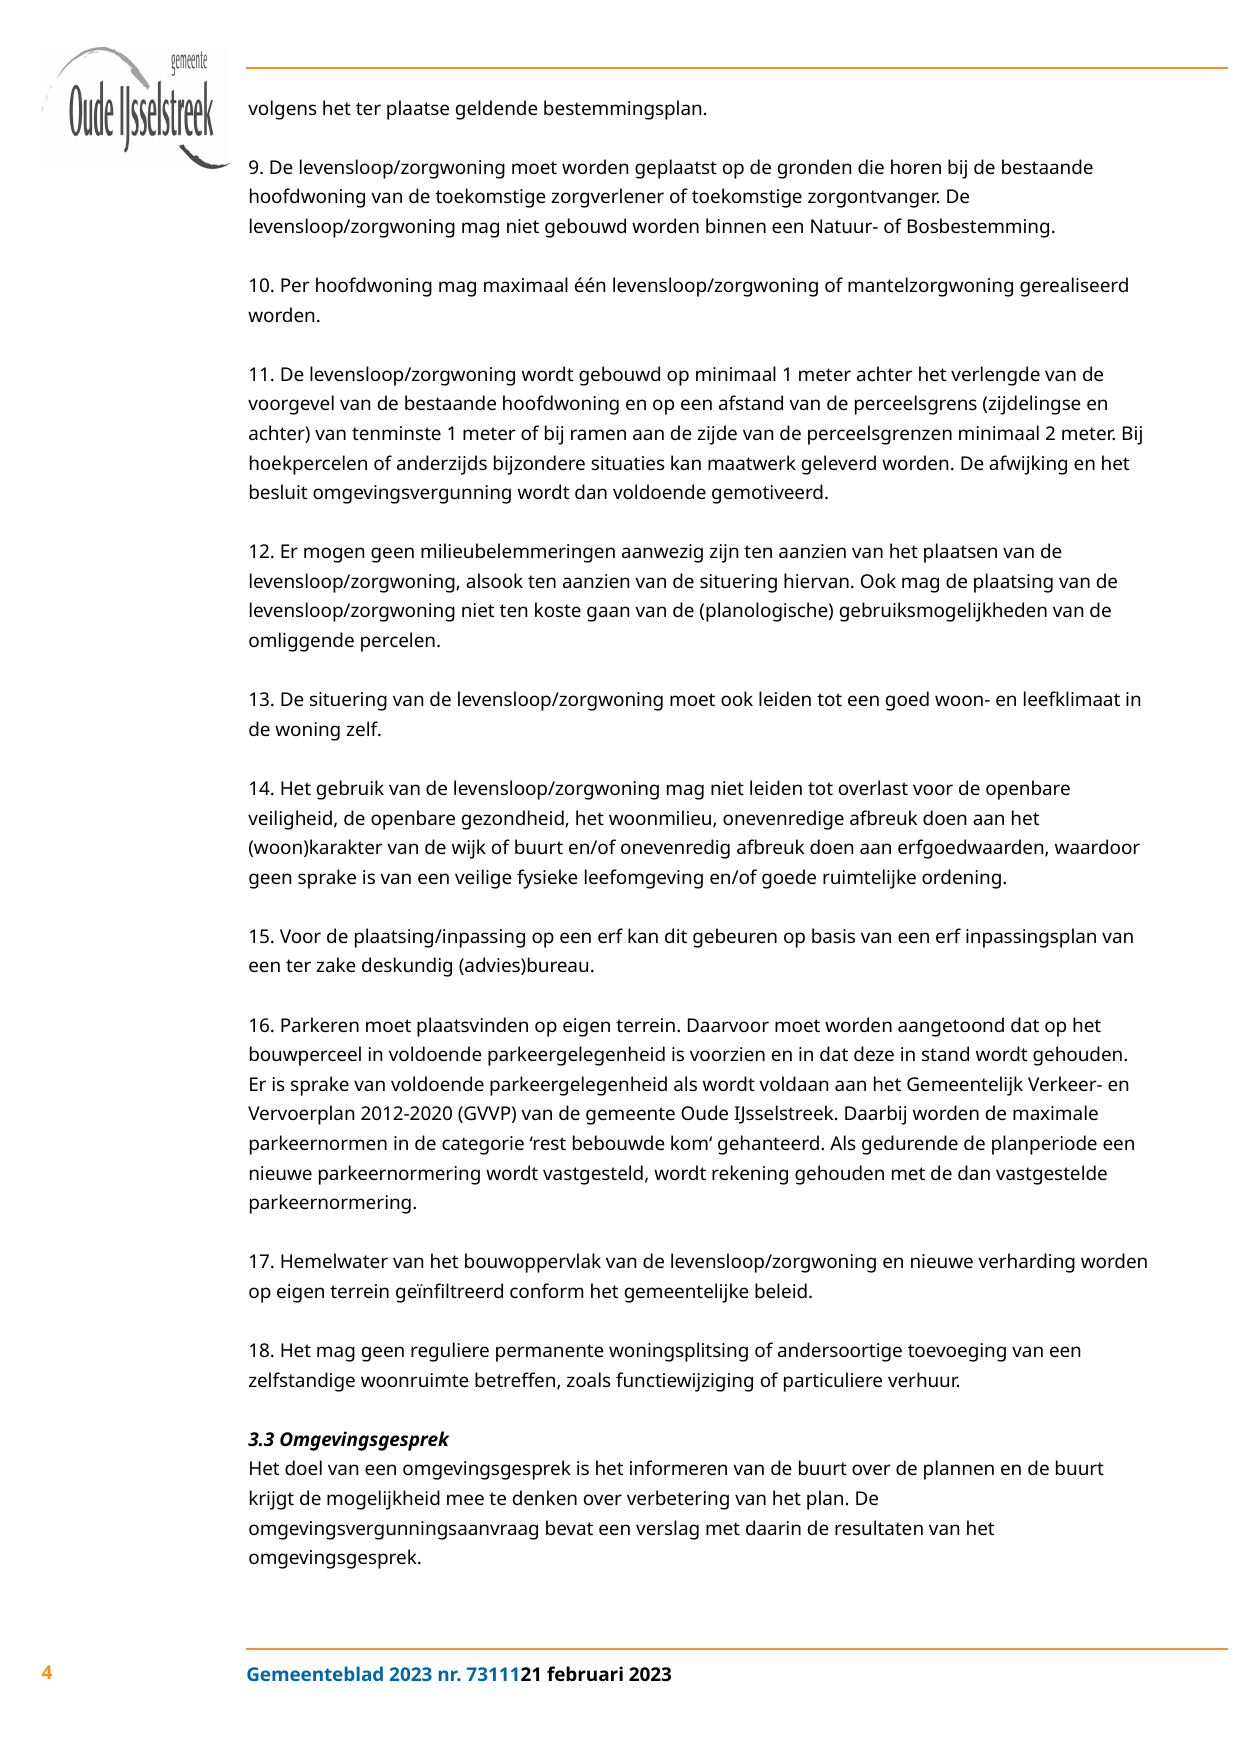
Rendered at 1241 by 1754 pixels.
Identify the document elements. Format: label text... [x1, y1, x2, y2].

text 9. De levensloop/zorgwoning moet worden geplaatst op de gronden die horen bij de bestaande hoofdwoning van de toekomstige zorgverlener of toekomstige zorgontvanger. De levensloop/zorgwoning mag niet gebouwd worden binnen een Natuur- of Bosbestemming. [248, 154, 1152, 239]
text 3.3 Omgevingsgesprek [248, 1426, 1152, 1452]
text 12. Er mogen geen milieubelemmeringen aanwezig zijn ten aanzien van het plaatsen van de levensloop/zorgwoning, alsook ten aanzien van de situering hiervan. Ook mag de plaatsing van de levensloop/zorgwoning niet ten koste gaan van de (planologische) gebruiksmogelijkheden van de omliggende percelen. [248, 538, 1152, 653]
picture [41, 47, 231, 172]
text 18. Het mag geen reguliere permanente woningsplitsing of andersoortige toevoeging van een zelfstandige woonruimte betreffen, zoals functiewijziging of particuliere verhuur. [248, 1337, 1152, 1393]
text 11. De levensloop/zorgwoning wordt gebouwd op minimaal 1 meter achter het verlengde van de voorgevel van de bestaande hoofdwoning en op een afstand van de perceelsgrens (zijdelingse en achter) van tenminste 1 meter of bij ramen aan de zijde van de perceelsgrenzen minimaal 2 meter. Bij hoekpercelen of anderzijds bijzondere situaties kan maatwerk geleverd worden. De afwijking en het besluit omgevingsvergunning wordt dan voldoende gemotiveerd. [248, 361, 1152, 505]
text 13. De situering van de levensloop/zorgwoning moet ook leiden tot een goed woon- en leefklimaat in de woning zelf. [248, 686, 1152, 742]
text 17. Hemelwater van het bouwoppervlak van de levensloop/zorgwoning en nieuwe verharding worden op eigen terrein geïnfiltreerd conform het gemeentelijke beleid. [248, 1248, 1152, 1304]
text 15. Voor de plaatsing/inpassing op een erf kan dit gebeuren op basis van een erf inpassingsplan van een ter zake deskundig (advies)bureau. [248, 923, 1152, 978]
text 14. Het gebruik van de levensloop/zorgwoning mag niet leiden tot overlast voor de openbare veiligheid, de openbare gezondheid, het woonmilieu, onevenredige afbreuk doen aan het (woon)karakter van de wijk of buurt en/of onevenredig afbreuk doen aan erfgoedwaarden, waardoor geen sprake is van een veilige fysieke leefomgeving en/of goede ruimtelijke ordening. [248, 775, 1152, 890]
text Het doel van een omgevingsgesprek is het informeren van de buurt over de plannen en de buurt krijgt de mogelijkheid mee te denken over verbetering van het plan. De omgevingsvergunningsaanvraag bevat een verslag met daarin de resultaten van het omgevingsgesprek. [248, 1456, 1152, 1570]
text volgens het ter plaatse geldende bestemmingsplan. [248, 95, 1152, 121]
text 10. Per hoofdwoning mag maximaal één levensloop/zorgwoning of mantelzorgwoning gerealiseerd worden. [248, 272, 1152, 328]
text 16. Parkeren moet plaatsvinden op eigen terrein. Daarvoor moet worden aangetoond dat op het bouwperceel in voldoende parkeergelegenheid is voorzien en in dat deze in stand wordt gehouden. Er is sprake van voldoende parkeergelegenheid als wordt voldaan aan het Gemeentelijk Verkeer- en Vervoerplan 2012-2020 (GVVP) van de gemeente Oude IJsselstreek. Daarbij worden de maximale parkeernormen in de categorie ‘rest bebouwde kom‘ gehanteerd. Als gedurende de planperiode een nieuwe parkeernormering wordt vastgesteld, wordt rekening gehouden met de dan vastgestelde parkeernormering. [248, 1012, 1152, 1215]
